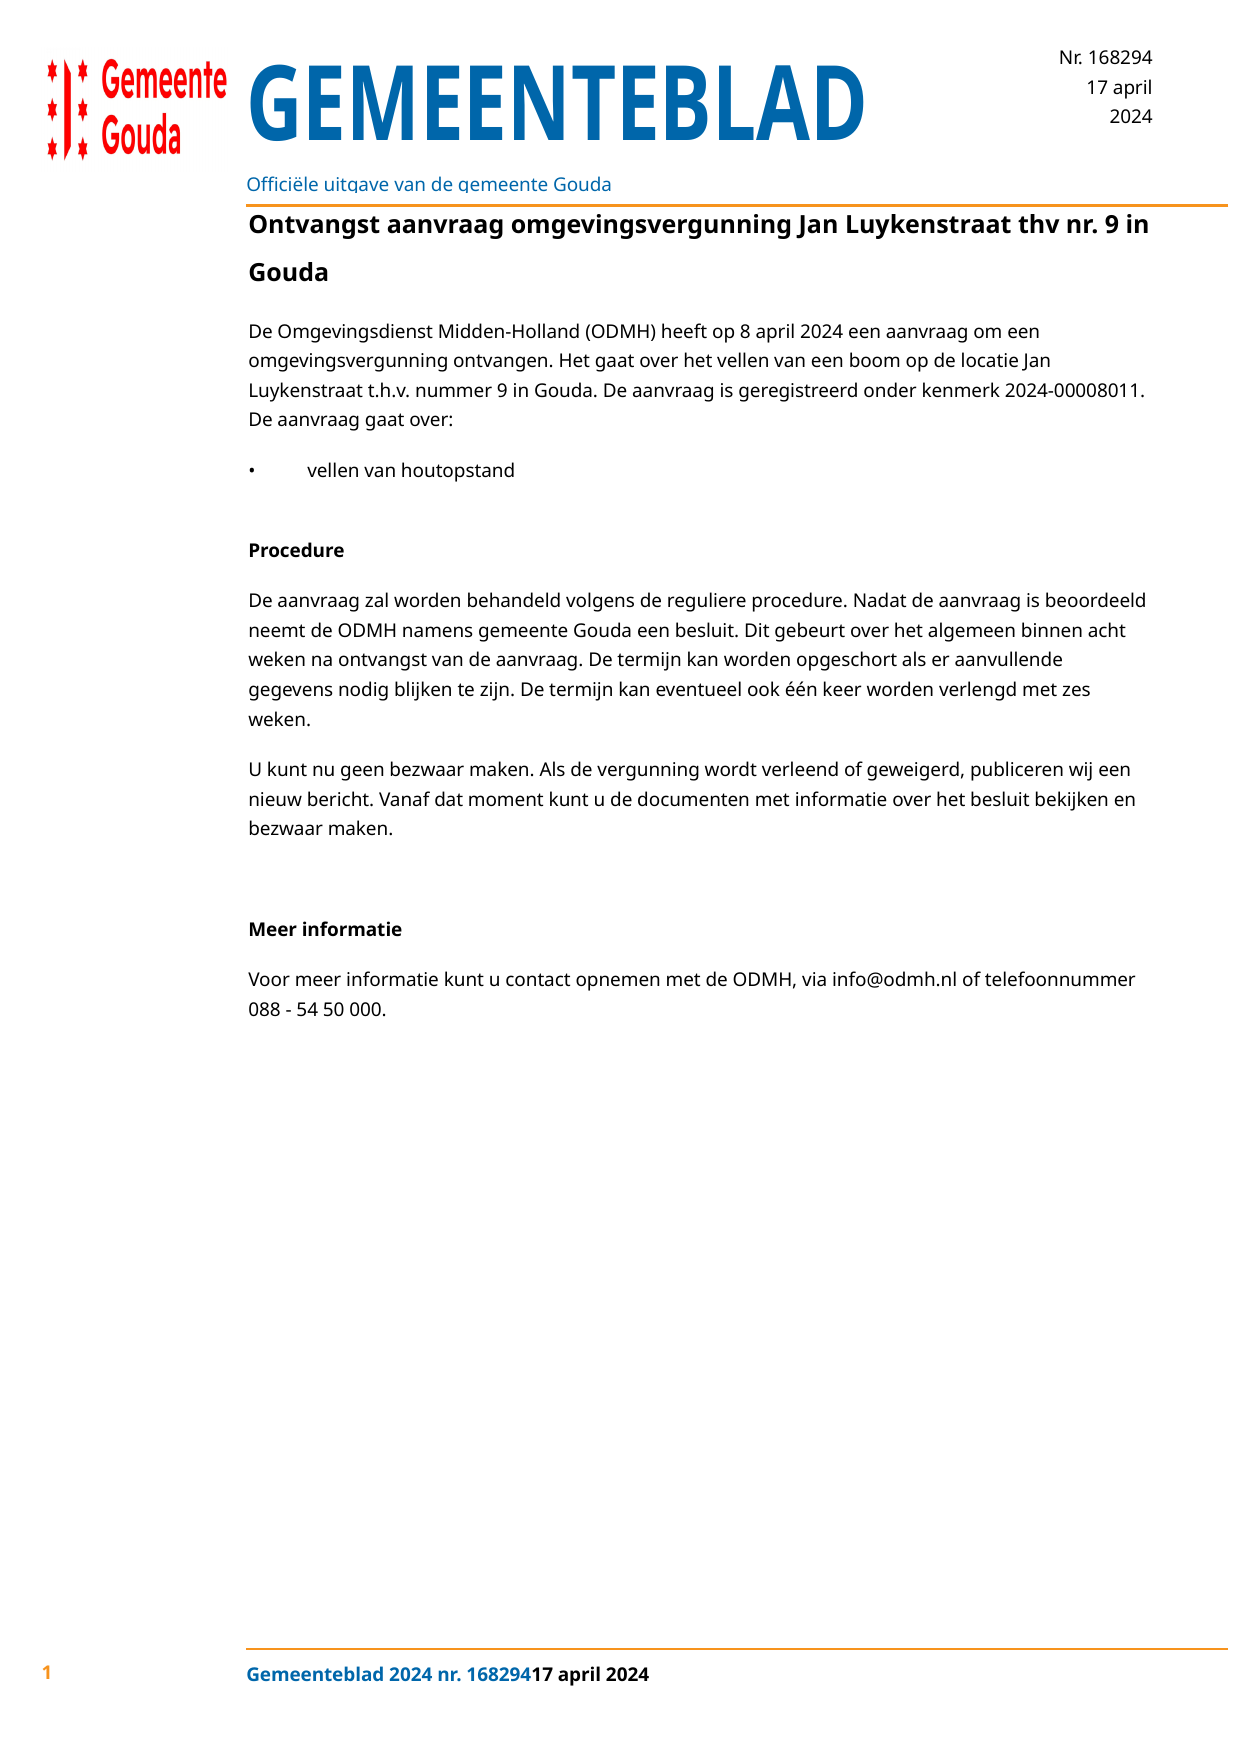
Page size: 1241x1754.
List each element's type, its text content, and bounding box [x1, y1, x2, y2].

text Ontvangst aanvraag omgevingsvergunning Jan Luykenstraat thv nr. 9 in Gouda [248, 207, 1152, 288]
text Meer informatie [248, 916, 1152, 942]
text De aanvraag zal worden behandeld volgens de reguliere procedure. Nadat de aanvraag is beoordeeld neemt de ODMH namens gemeente Gouda een besluit. Dit gebeurt over het algemeen binnen acht weken na ontvangst van de aanvraag. De termijn kan worden opgeschort als er aanvullende gegevens nodig blijken te zijn. De termijn kan eventueel ook één keer worden verlengd met zes weken. [248, 587, 1152, 732]
text U kunt nu geen bezwaar maken. Als de vergunning wordt verleend of geweigerd, publiceren wij een nieuw bericht. Vanaf dat moment kunt u de documenten met informatie over het besluit bekijken en bezwaar maken. [248, 756, 1152, 841]
list vellen van houtopstand [248, 457, 1152, 483]
text Voor meer informatie kunt u contact opnemen met de ODMH, via info@odmh.nl of telefoonnummer 088 - 54 50 000. [248, 967, 1152, 1022]
text Procedure [248, 537, 1152, 563]
text De Omgevingsdienst Midden-Holland (ODMH) heeft op 8 april 2024 een aanvraag om een omgevingsvergunning ontvangen. Het gaat over het vellen van een boom op de locatie Jan Luykenstraat t.h.v. nummer 9 in Gouda. De aanvraag is geregistreerd onder kenmerk 2024-00008011. De aanvraag gaat over: [248, 318, 1152, 432]
picture [41, 47, 231, 172]
